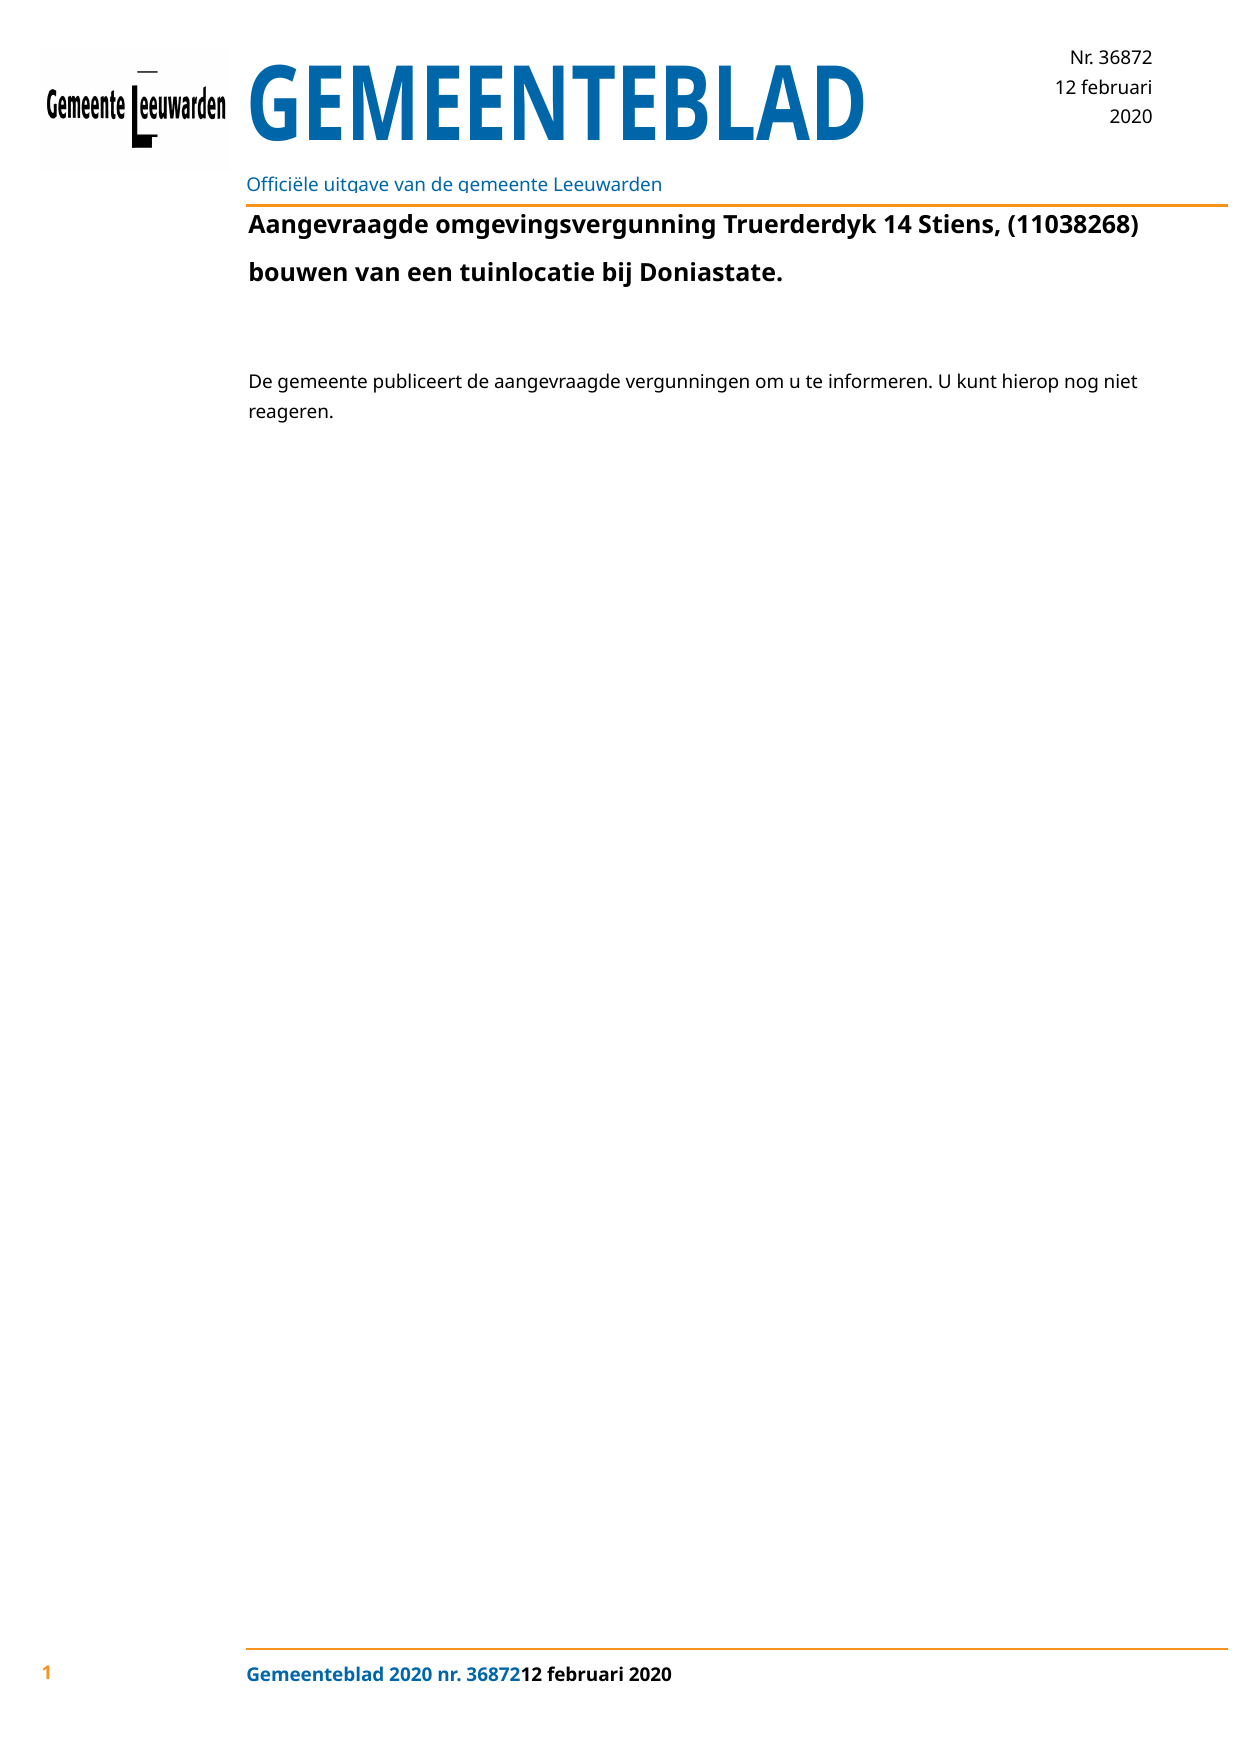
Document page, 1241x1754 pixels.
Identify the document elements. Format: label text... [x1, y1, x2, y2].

text De gemeente publiceert de aangevraagde vergunningen om u te informeren. U kunt hierop nog niet reageren. [248, 368, 1152, 424]
text Aangevraagde omgevingsvergunning Truerderdyk 14 Stiens, (11038268) bouwen van een tuinlocatie bij Doniastate. [248, 207, 1152, 288]
picture [41, 47, 231, 172]
